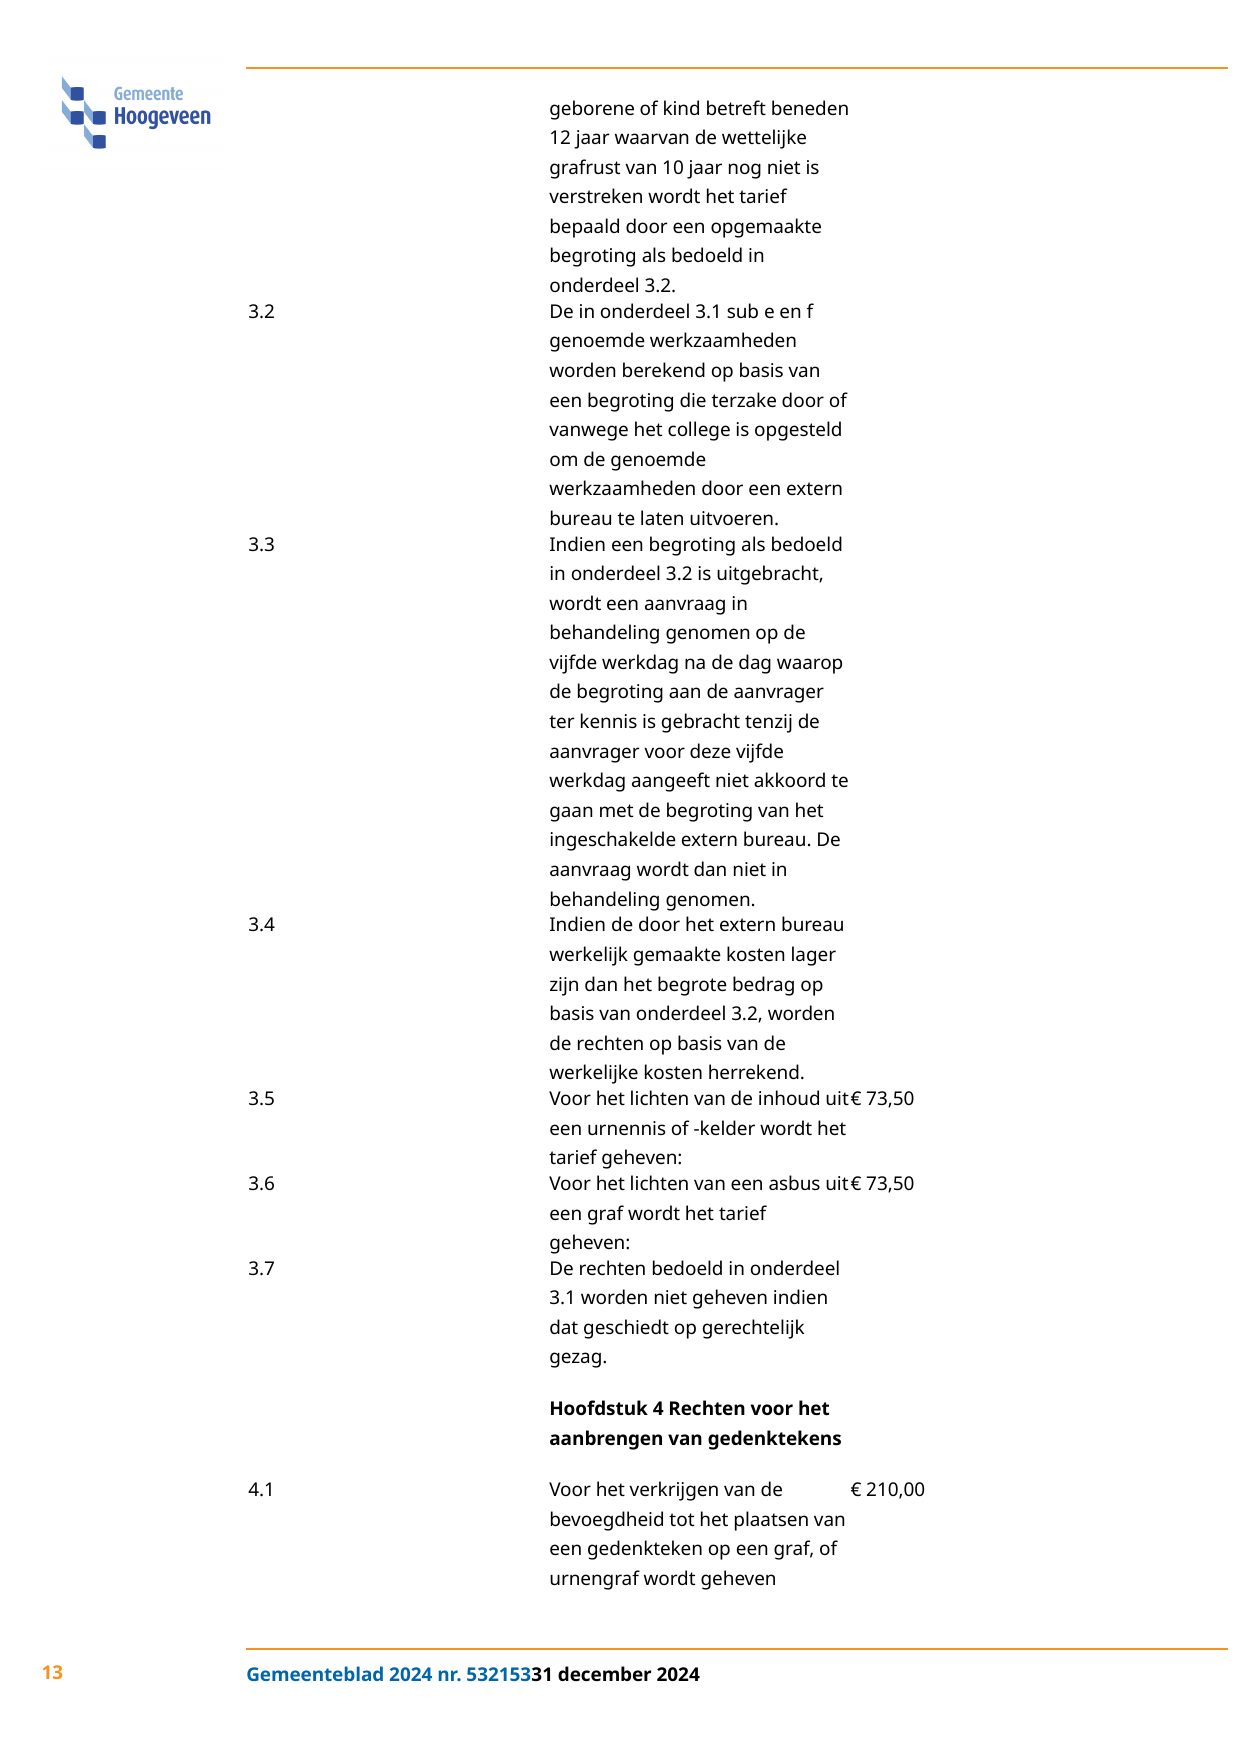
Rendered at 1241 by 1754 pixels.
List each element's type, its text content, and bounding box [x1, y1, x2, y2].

table_cell € 73,50 [850, 1170, 1152, 1255]
table_cell Voor het verkrijgen van de bevoegdheid tot het plaatsen van een gedenkteken op een graf, of urnengraf wordt geheven [549, 1476, 850, 1591]
table_cell [850, 912, 1152, 1085]
table_cell Hoofdstuk 4 Rechten voor het aanbrengen van gedenktekens [549, 1395, 850, 1451]
table_cell 3.6 [248, 1170, 549, 1255]
table_cell [248, 1370, 549, 1395]
table_cell Voor het lichten van de inhoud uit een urnennis of -kelder wordt het tarief geheven: [549, 1085, 850, 1170]
table_cell 3.2 [248, 298, 549, 531]
table_cell 3.3 [248, 531, 549, 912]
table_cell [850, 1255, 1152, 1369]
table_cell [850, 298, 1152, 531]
table_cell Voor het lichten van een asbus uit een graf wordt het tarief geheven: [549, 1170, 850, 1255]
table_cell [549, 1451, 850, 1476]
table_cell [850, 531, 1152, 912]
table_cell [248, 1451, 549, 1476]
table_cell € 210,00 [850, 1476, 1152, 1591]
table_cell [850, 1370, 1152, 1395]
table_cell 3.5 [248, 1085, 549, 1170]
table_cell [248, 95, 549, 298]
table_cell € 73,50 [850, 1085, 1152, 1170]
table_cell 4.1 [248, 1476, 549, 1591]
table_cell Indien een begroting als bedoeld in onderdeel 3.2 is uitgebracht, wordt een aanvraag in behandeling genomen op de vijfde werkdag na de dag waarop de begroting aan de aanvrager ter kennis is gebracht tenzij de aanvrager voor deze vijfde werkdag aangeeft niet akkoord te gaan met de begroting van het ingeschakelde extern bureau. De aanvraag wordt dan niet in behandeling genomen. [549, 531, 850, 912]
table_cell [850, 1451, 1152, 1476]
table_cell [850, 95, 1152, 298]
table_cell geborene of kind betreft beneden 12 jaar waarvan de wettelijke grafrust van 10 jaar nog niet is verstreken wordt het tarief bepaald door een opgemaakte begroting als bedoeld in onderdeel 3.2. [549, 95, 850, 298]
table_cell 3.4 [248, 912, 549, 1085]
table_cell [850, 1395, 1152, 1451]
table_cell [248, 1395, 549, 1451]
picture [41, 47, 231, 172]
table_cell Indien de door het extern bureau werkelijk gemaakte kosten lager zijn dan het begrote bedrag op basis van onderdeel 3.2, worden de rechten op basis van de werkelijke kosten herrekend. [549, 912, 850, 1085]
table_cell De in onderdeel 3.1 sub e en f genoemde werkzaamheden worden berekend op basis van een begroting die terzake door of vanwege het college is opgesteld om de genoemde werkzaamheden door een extern bureau te laten uitvoeren. [549, 298, 850, 531]
table_cell [549, 1370, 850, 1395]
table_cell 3.7 [248, 1255, 549, 1369]
table_cell De rechten bedoeld in onderdeel 3.1 worden niet geheven indien dat geschiedt op gerechtelijk gezag. [549, 1255, 850, 1369]
